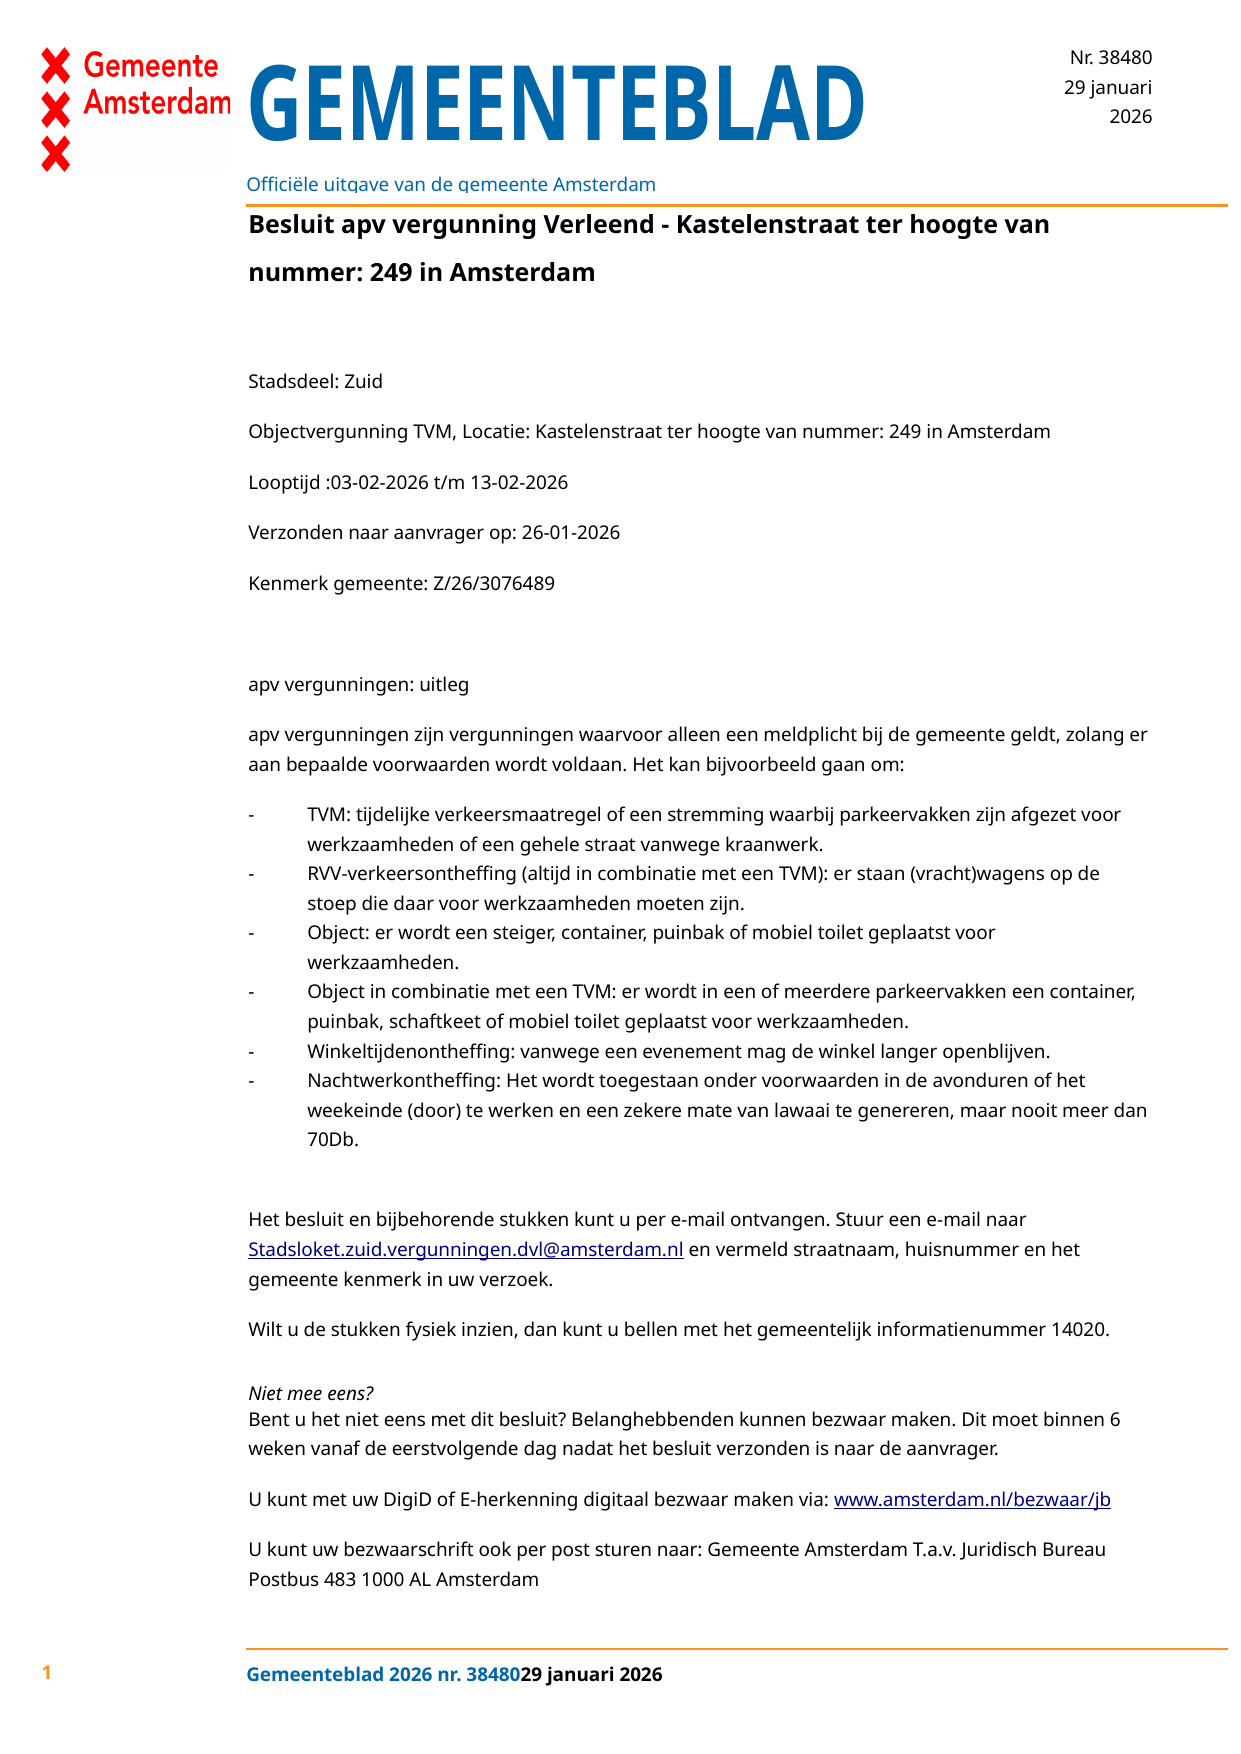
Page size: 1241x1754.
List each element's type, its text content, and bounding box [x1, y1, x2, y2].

text Objectvergunning TVM, Locatie: Kastelenstraat ter hoogte van nummer: 249 in Amsterdam [248, 419, 1152, 444]
text Kenmerk gemeente: Z/26/3076489 [248, 570, 1152, 596]
text apv vergunningen zijn vergunningen waarvoor alleen een meldplicht bij de gemeente geldt, zolang er aan bepaalde voorwaarden wordt voldaan. Het kan bijvoorbeeld gaan om: [248, 721, 1152, 777]
list Winkeltijdenontheffing: vanwege een evenement mag de winkel langer openblijven. [248, 1038, 1152, 1064]
list Nachtwerkontheffing: Het wordt toegestaan onder voorwaarden in de avonduren of het weekeinde (door) te werken en een zekere mate van lawaai te genereren, maar nooit meer dan 70Db. [248, 1067, 1152, 1152]
text apv vergunningen: uitleg [248, 671, 1152, 697]
list Object in combinatie met een TVM: er wordt in een of meerdere parkeervakken een container, puinbak, schaftkeet of mobiel toilet geplaatst voor werkzaamheden. [248, 979, 1152, 1034]
text Besluit apv vergunning Verleend - Kastelenstraat ter hoogte van nummer: 249 in Amsterdam [248, 207, 1152, 288]
text Wilt u de stukken fysiek inzien, dan kunt u bellen met het gemeentelijk informatienummer 14020. [248, 1316, 1152, 1342]
picture [41, 47, 231, 172]
text Niet mee eens? [248, 1380, 1152, 1406]
text Looptijd :03-02-2026 t/m 13-02-2026 [248, 469, 1152, 495]
text Bent u het niet eens met dit besluit? Belanghebbenden kunnen bezwaar maken. Dit moet binnen 6 weken vanaf de eerstvolgende dag nadat het besluit verzonden is naar de aanvrager. [248, 1406, 1152, 1461]
text U kunt met uw DigiD of E-herkenning digitaal bezwaar maken via: www.amsterdam.nl/bezwaar/jb [248, 1486, 1152, 1512]
text Verzonden naar aanvrager op: 26-01-2026 [248, 519, 1152, 545]
list RVV-verkeersontheffing (altijd in combinatie met een TVM): er staan (vracht)wagens op de stoep die daar voor werkzaamheden moeten zijn. [248, 860, 1152, 916]
text Stadsdeel: Zuid [248, 368, 1152, 394]
text Het besluit en bijbehorende stukken kunt u per e-mail ontvangen. Stuur een e-mail naar Stadsloket.zuid.vergunningen.dvl@amsterdam.nl en vermeld straatnaam, huisnummer en het gemeente kenmerk in uw verzoek. [248, 1207, 1152, 1292]
text U kunt uw bezwaarschrift ook per post sturen naar: Gemeente Amsterdam T.a.v. Juridisch Bureau Postbus 483 1000 AL Amsterdam [248, 1536, 1152, 1592]
list TVM: tijdelijke verkeersmaatregel of een stremming waarbij parkeervakken zijn afgezet voor werkzaamheden of een gehele straat vanwege kraanwerk. [248, 801, 1152, 857]
list Object: er wordt een steiger, container, puinbak of mobiel toilet geplaatst voor werkzaamheden. [248, 919, 1152, 975]
